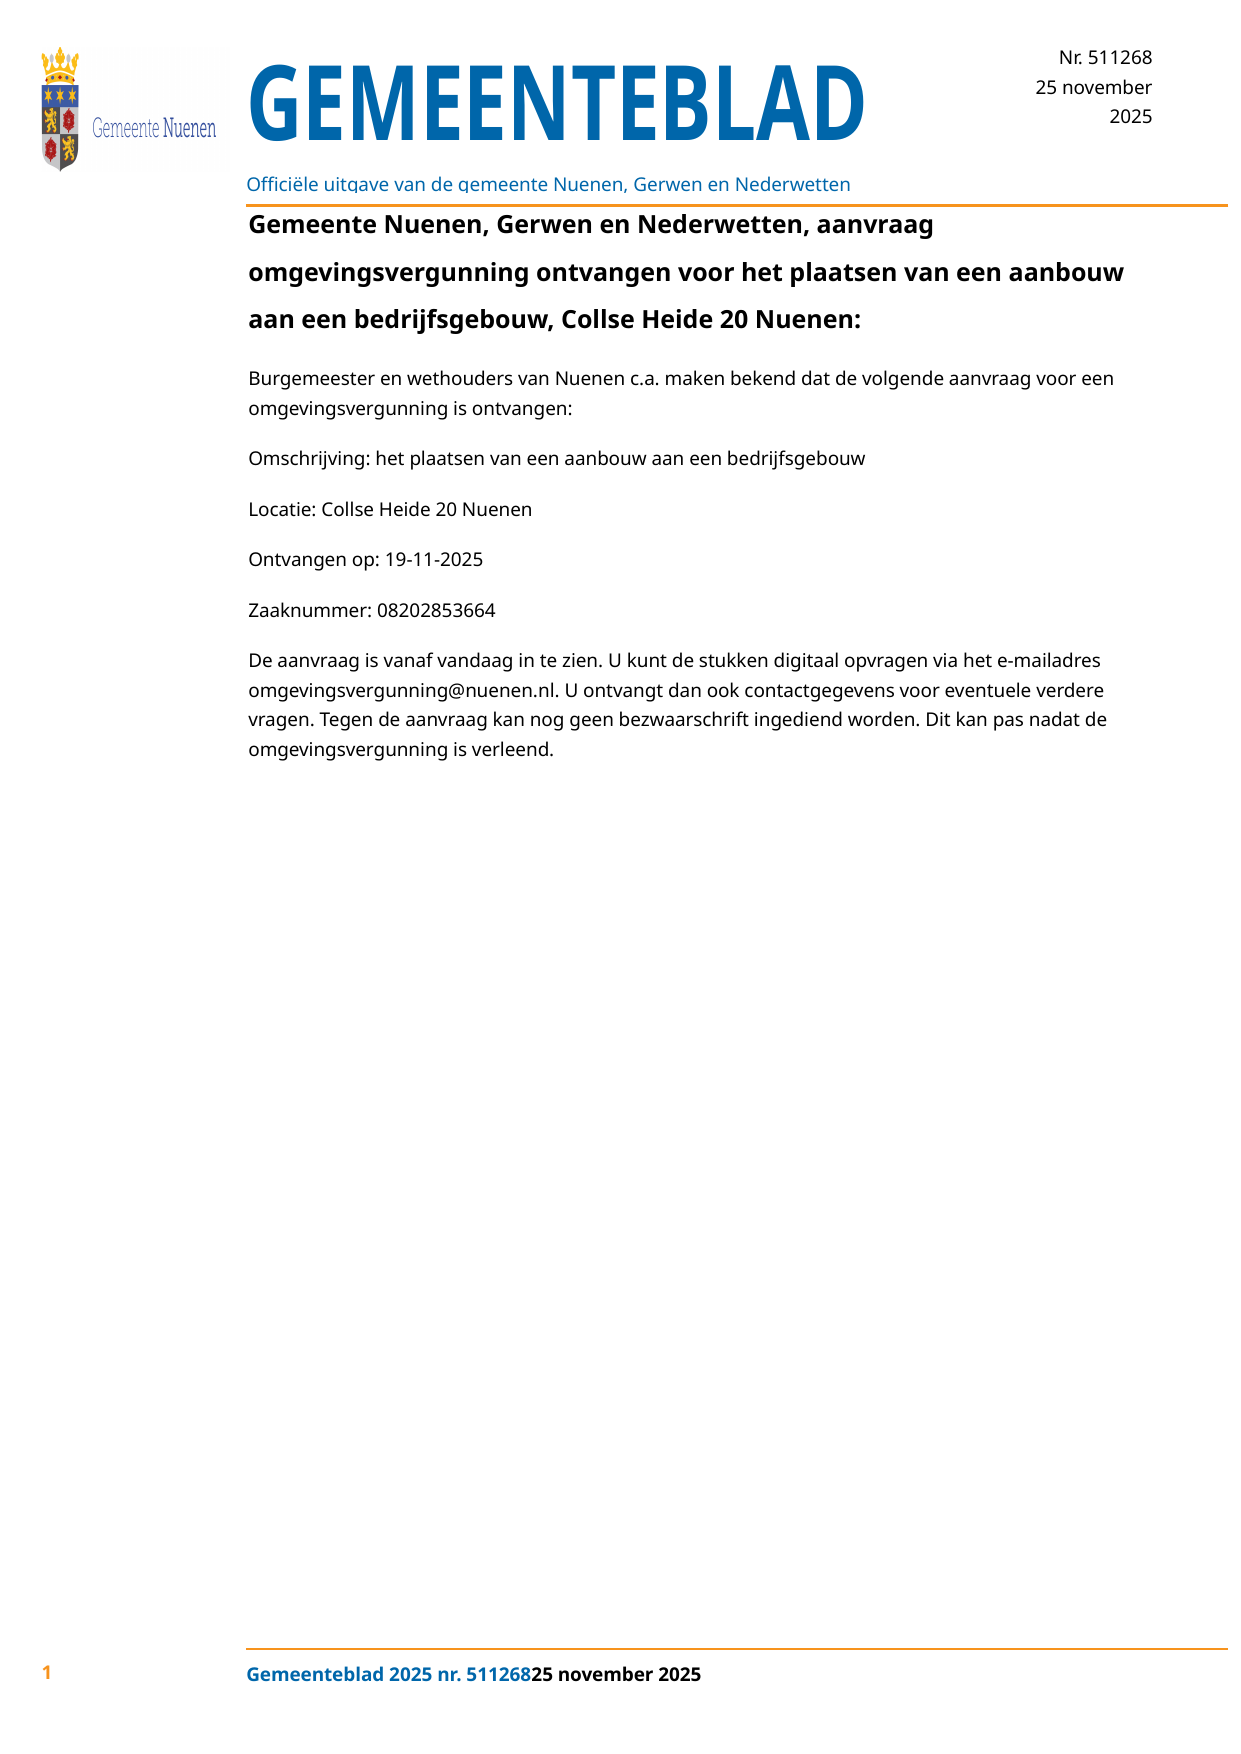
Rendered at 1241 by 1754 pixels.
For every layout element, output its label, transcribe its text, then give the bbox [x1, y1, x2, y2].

text Zaaknummer: 08202853664 [248, 597, 1152, 622]
picture [41, 47, 231, 172]
text Omschrijving: het plaatsen van een aanbouw aan een bedrijfsgebouw [248, 446, 1152, 471]
text Ontvangen op: 19-11-2025 [248, 546, 1152, 572]
text De aanvraag is vanaf vandaag in te zien. U kunt de stukken digitaal opvragen via het e-mailadres omgevingsvergunning@nuenen.nl. U ontvangt dan ook contactgegevens voor eventuele verdere vragen. Tegen de aanvraag kan nog geen bezwaarschrift ingediend worden. Dit kan pas nadat de omgevingsvergunning is verleend. [248, 647, 1152, 762]
text Gemeente Nuenen, Gerwen en Nederwetten, aanvraag omgevingsvergunning ontvangen voor het plaatsen van een aanbouw aan een bedrijfsgebouw, Collse Heide 20 Nuenen: [248, 207, 1152, 336]
text Locatie: Collse Heide 20 Nuenen [248, 496, 1152, 522]
text Burgemeester en wethouders van Nuenen c.a. maken bekend dat de volgende aanvraag voor een omgevingsvergunning is ontvangen: [248, 366, 1152, 421]
